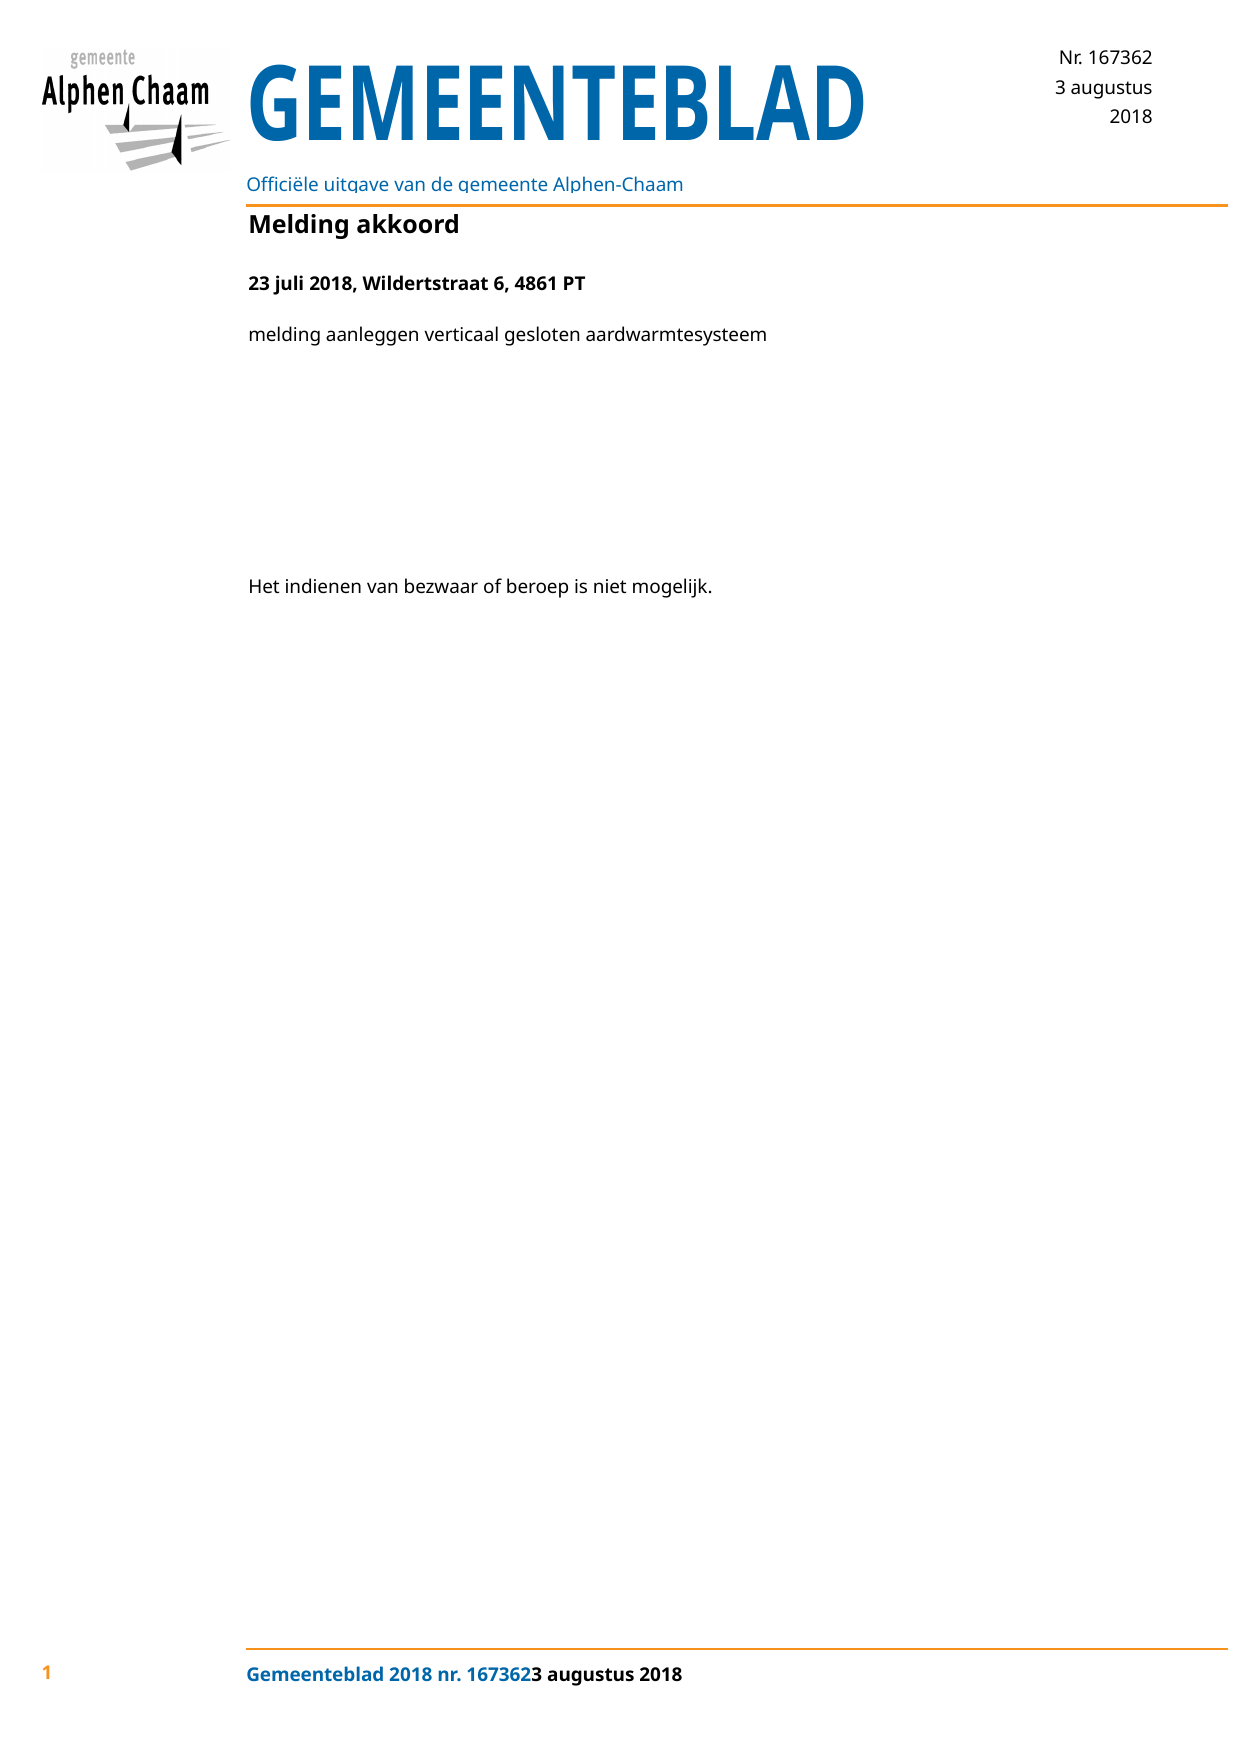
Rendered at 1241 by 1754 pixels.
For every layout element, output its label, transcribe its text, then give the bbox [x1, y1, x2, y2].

text Melding akkoord [248, 207, 1152, 241]
picture [41, 47, 231, 172]
text melding aanleggen verticaal gesloten aardwarmtesysteem [248, 321, 1152, 346]
text Het indienen van bezwaar of beroep is niet mogelijk. [248, 573, 1152, 598]
text 23 juli 2018, Wildertstraat 6, 4861 PT [248, 270, 1152, 296]
